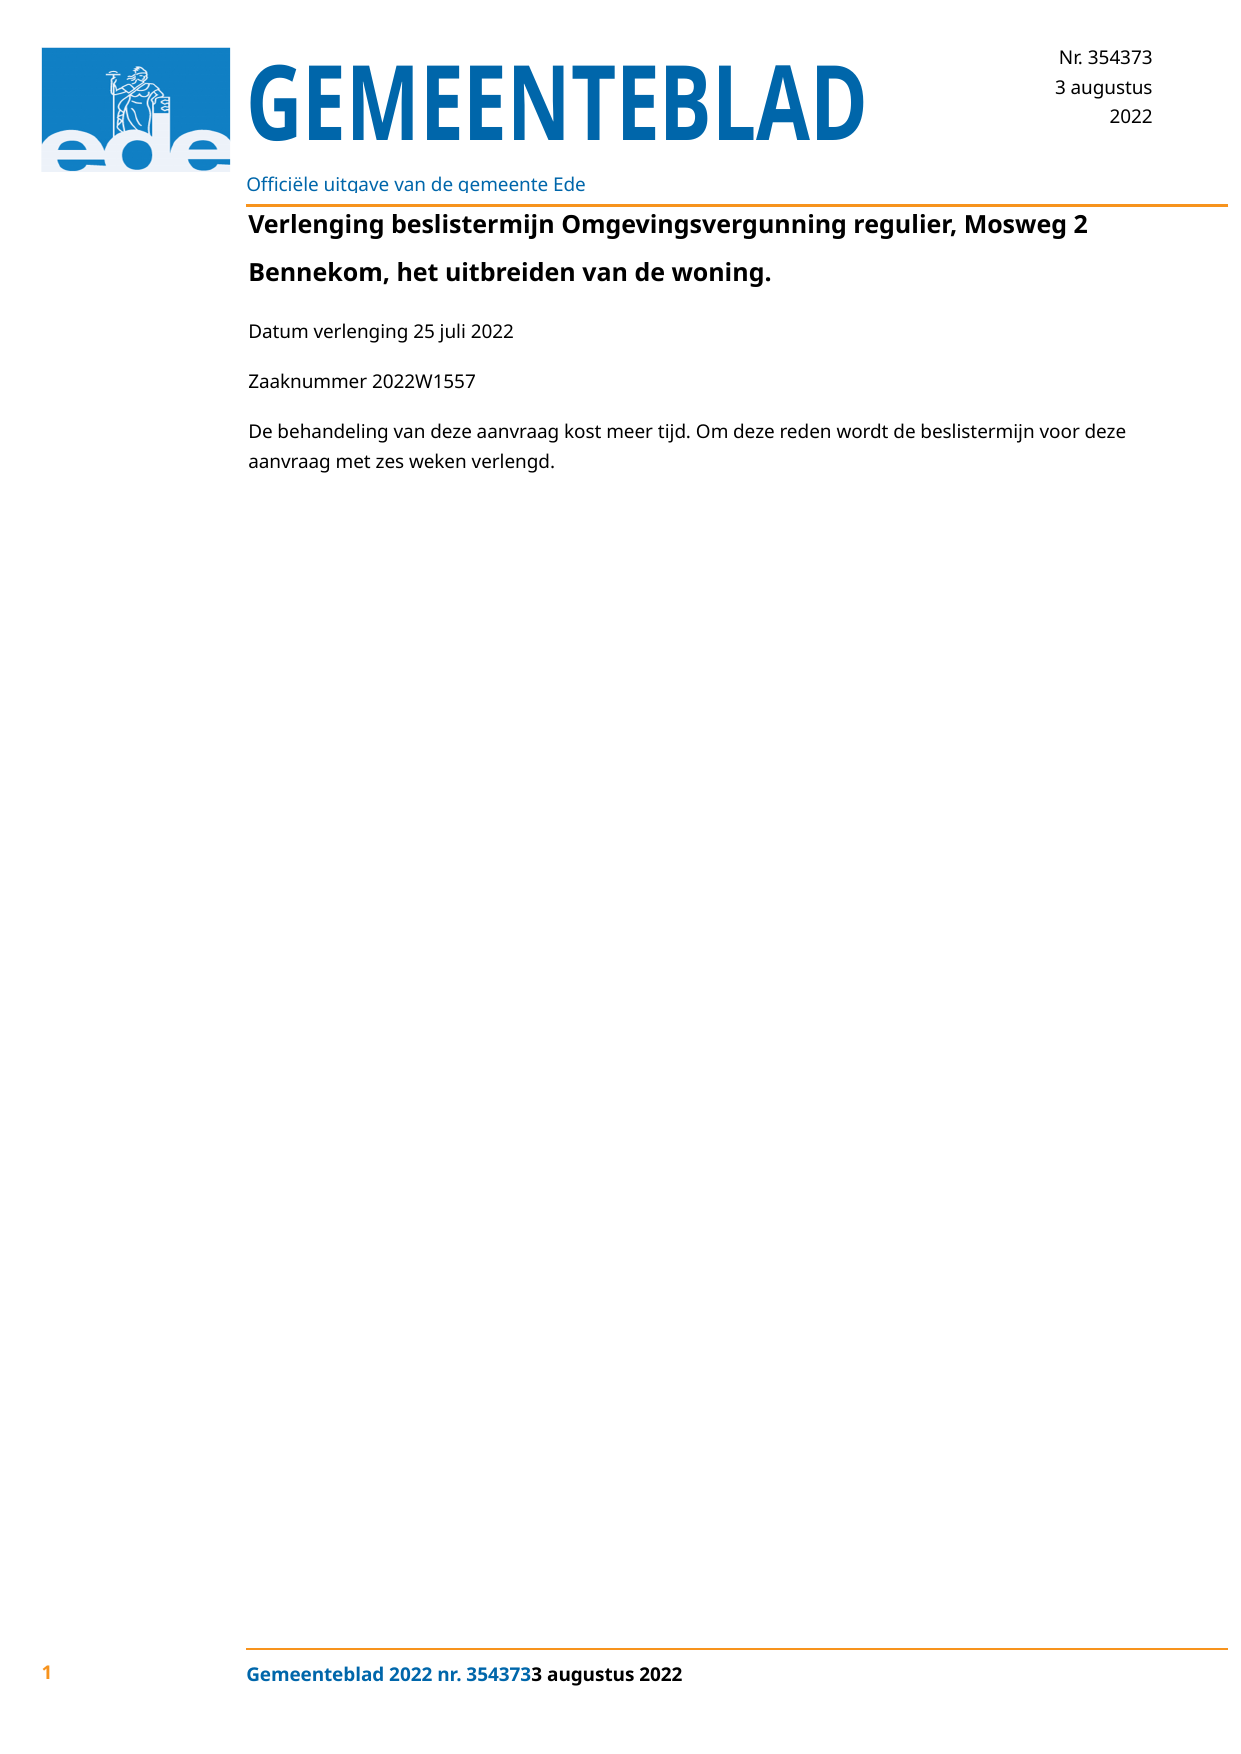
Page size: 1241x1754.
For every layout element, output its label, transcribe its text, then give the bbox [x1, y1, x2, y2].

text Zaaknummer 2022W1557 [248, 368, 1152, 394]
text De behandeling van deze aanvraag kost meer tijd. Om deze reden wordt de beslistermijn voor deze aanvraag met zes weken verlengd. [248, 419, 1152, 474]
text Verlenging beslistermijn Omgevingsvergunning regulier, Mosweg 2 Bennekom, het uitbreiden van de woning. [248, 207, 1152, 288]
text Datum verlenging 25 juli 2022 [248, 318, 1152, 344]
picture [41, 47, 231, 172]
